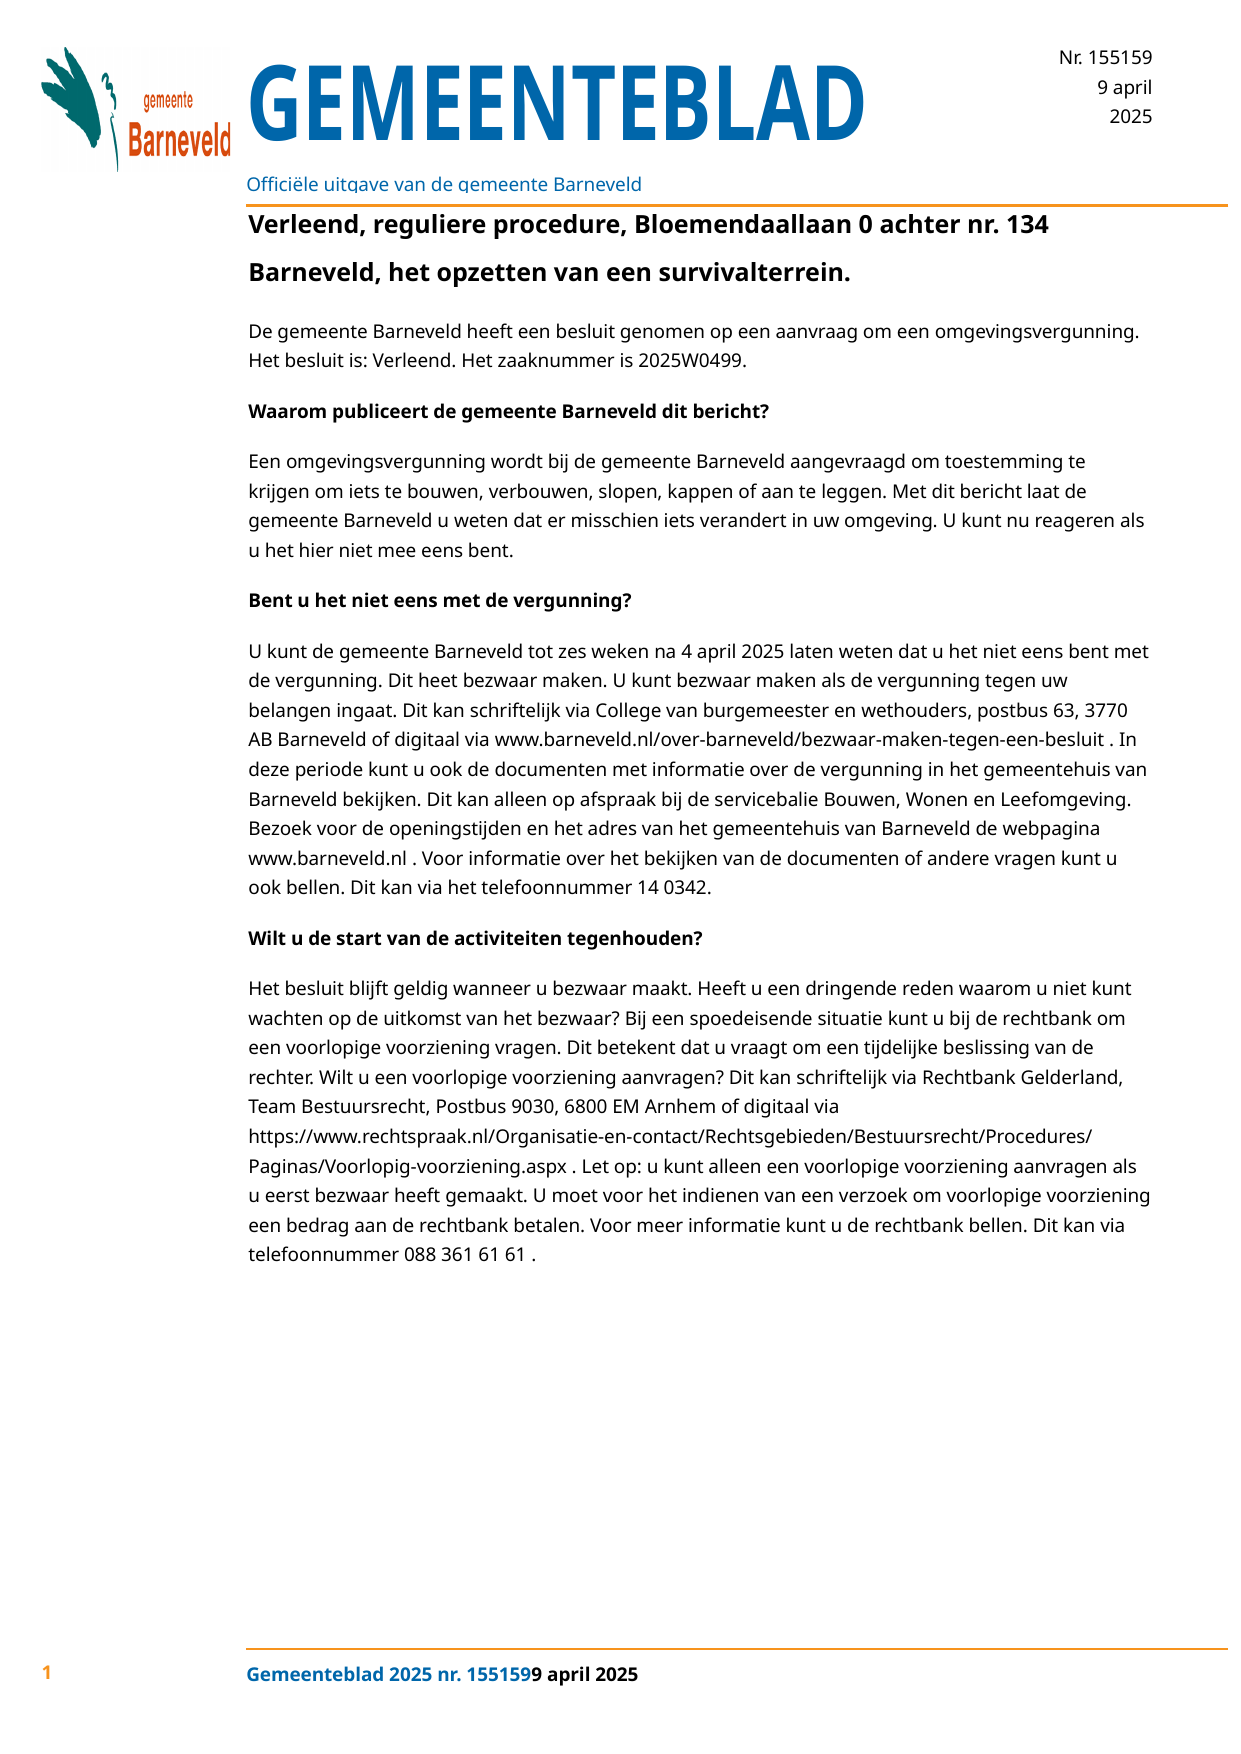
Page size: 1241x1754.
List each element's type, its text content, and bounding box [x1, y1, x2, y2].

text Verleend, reguliere procedure, Bloemendaallaan 0 achter nr. 134 Barneveld, het opzetten van een survivalterrein. [248, 207, 1152, 288]
text Een omgevingsvergunning wordt bij de gemeente Barneveld aangevraagd om toestemming te krijgen om iets te bouwen, verbouwen, slopen, kappen of aan te leggen. Met dit bericht laat de gemeente Barneveld u weten dat er misschien iets verandert in uw omgeving. U kunt nu reageren als u het hier niet mee eens bent. [248, 448, 1152, 563]
text Wilt u de start van de activiteiten tegenhouden? [248, 925, 1152, 951]
picture [41, 47, 231, 172]
text De gemeente Barneveld heeft een besluit genomen op een aanvraag om een omgevingsvergunning. Het besluit is: Verleend. Het zaaknummer is 2025W0499. [248, 318, 1152, 373]
text U kunt de gemeente Barneveld tot zes weken na 4 april 2025 laten weten dat u het niet eens bent met de vergunning. Dit heet bezwaar maken. U kunt bezwaar maken als de vergunning tegen uw belangen ingaat. Dit kan schriftelijk via College van burgemeester en wethouders, postbus 63, 3770 AB Barneveld of digitaal via www.barneveld.nl/over-barneveld/bezwaar-maken-tegen-een-besluit . In deze periode kunt u ook de documenten met informatie over de vergunning in het gemeentehuis van Barneveld bekijken. Dit kan alleen op afspraak bij de servicebalie Bouwen, Wonen en Leefomgeving. Bezoek voor de openingstijden en het adres van het gemeentehuis van Barneveld de webpagina www.barneveld.nl . Voor informatie over het bekijken van de documenten of andere vragen kunt u ook bellen. Dit kan via het telefoonnummer 14 0342. [248, 638, 1152, 900]
text Het besluit blijft geldig wanneer u bezwaar maakt. Heeft u een dringende reden waarom u niet kunt wachten op de uitkomst van het bezwaar? Bij een spoedeisende situatie kunt u bij de rechtbank om een voorlopige voorziening vragen. Dit betekent dat u vraagt om een tijdelijke beslissing van de rechter. Wilt u een voorlopige voorziening aanvragen? Dit kan schriftelijk via Rechtbank Gelderland, Team Bestuursrecht, Postbus 9030, 6800 EM Arnhem of digitaal via https://www.rechtspraak.nl/Organisatie-en-contact/Rechtsgebieden/Bestuursrecht/Procedures/Paginas/Voorlopig-voorziening.aspx . Let op: u kunt alleen een voorlopige voorziening aanvragen als u eerst bezwaar heeft gemaakt. U moet voor het indienen van een verzoek om voorlopige voorziening een bedrag aan de rechtbank betalen. Voor meer informatie kunt u de rechtbank bellen. Dit kan via telefoonnummer 088 361 61 61 . [248, 975, 1152, 1267]
text Bent u het niet eens met de vergunning? [248, 587, 1152, 613]
text Waarom publiceert de gemeente Barneveld dit bericht? [248, 398, 1152, 424]
